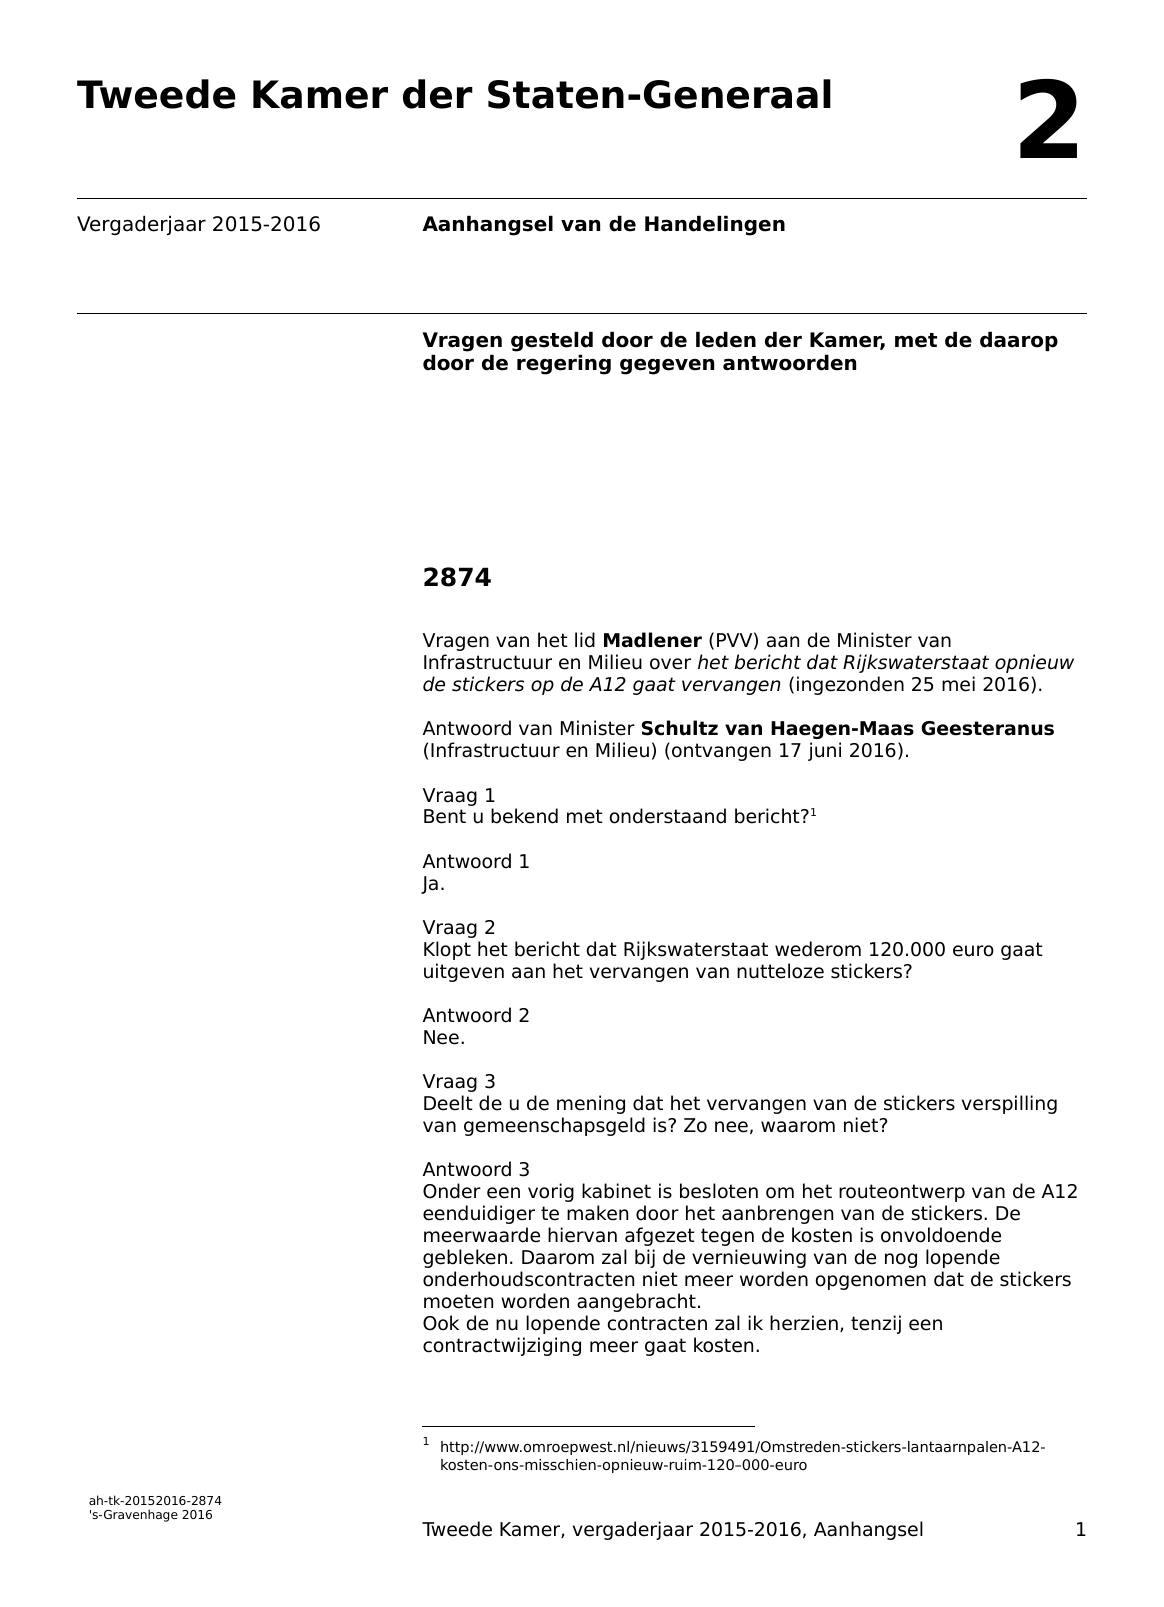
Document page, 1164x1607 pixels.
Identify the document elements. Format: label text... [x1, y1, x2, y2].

text Vraag 1 [422, 784, 1087, 806]
text 's-Gravenhage 2016 [88, 1508, 323, 1522]
text http://www.omroepwest.nl/nieuws/3159491/Omstreden-stickers-lantaarnpalen-A12-kosten-ons-misschien-opnieuw-ruim-120–000-euro [422, 1435, 1087, 1474]
text Nee. [422, 1027, 1087, 1049]
table_cell [77, 314, 422, 375]
table_header Tweede Kamer der Staten-Generaal [77, 59, 886, 198]
text Klopt het bericht dat Rijkswaterstaat wederom 120.000 euro gaat uitgeven aan het vervangen van nutteloze stickers? [422, 939, 1087, 983]
text Antwoord 3 [422, 1159, 1087, 1181]
text Vragen van het lid Madlener (PVV) aan de Minister van Infrastructuur en Milieu over het bericht dat Rijkswaterstaat opnieuw de stickers op de A12 gaat vervangen (ingezonden 25 mei 2016). [422, 630, 1087, 696]
text Vraag 3 [422, 1071, 1087, 1093]
table_cell Vergaderjaar 2015-2016 [77, 199, 422, 313]
table_cell Aanhangsel van de Handelingen [422, 199, 1087, 313]
table_cell Vragen gesteld door de leden der Kamer, met de daarop door de regering gegeven antwoorden [422, 314, 1087, 375]
text Antwoord 1 [422, 851, 1087, 873]
text 2874 [422, 563, 1087, 592]
text Antwoord van Minister Schultz van Haegen-Maas Geesteranus (Infrastructuur en Milieu) (ontvangen 17 juni 2016). [422, 718, 1087, 762]
text Ook de nu lopende contracten zal ik herzien, tenzij een contractwijziging meer gaat kosten. [422, 1313, 1087, 1357]
table_header 2 [886, 59, 1087, 198]
text ah-tk-20152016-2874 [88, 1494, 323, 1508]
text Vraag 2 [422, 917, 1087, 939]
text Deelt de u de mening dat het vervangen van de stickers verspilling van gemeenschapsgeld is? Zo nee, waarom niet? [422, 1093, 1087, 1137]
text Ja. [422, 873, 1087, 894]
text Antwoord 2 [422, 1005, 1087, 1027]
text Onder een vorig kabinet is besloten om het routeontwerp van de A12 eenduidiger te maken door het aanbrengen van de stickers. De meerwaarde hiervan afgezet tegen de kosten is onvoldoende gebleken. Daarom zal bij de vernieuwing van de nog lopende onderhoudscontracten niet meer worden opgenomen dat de stickers moeten worden aangebracht. [422, 1181, 1087, 1313]
text Bent u bekend met onderstaand bericht? [422, 806, 1087, 828]
